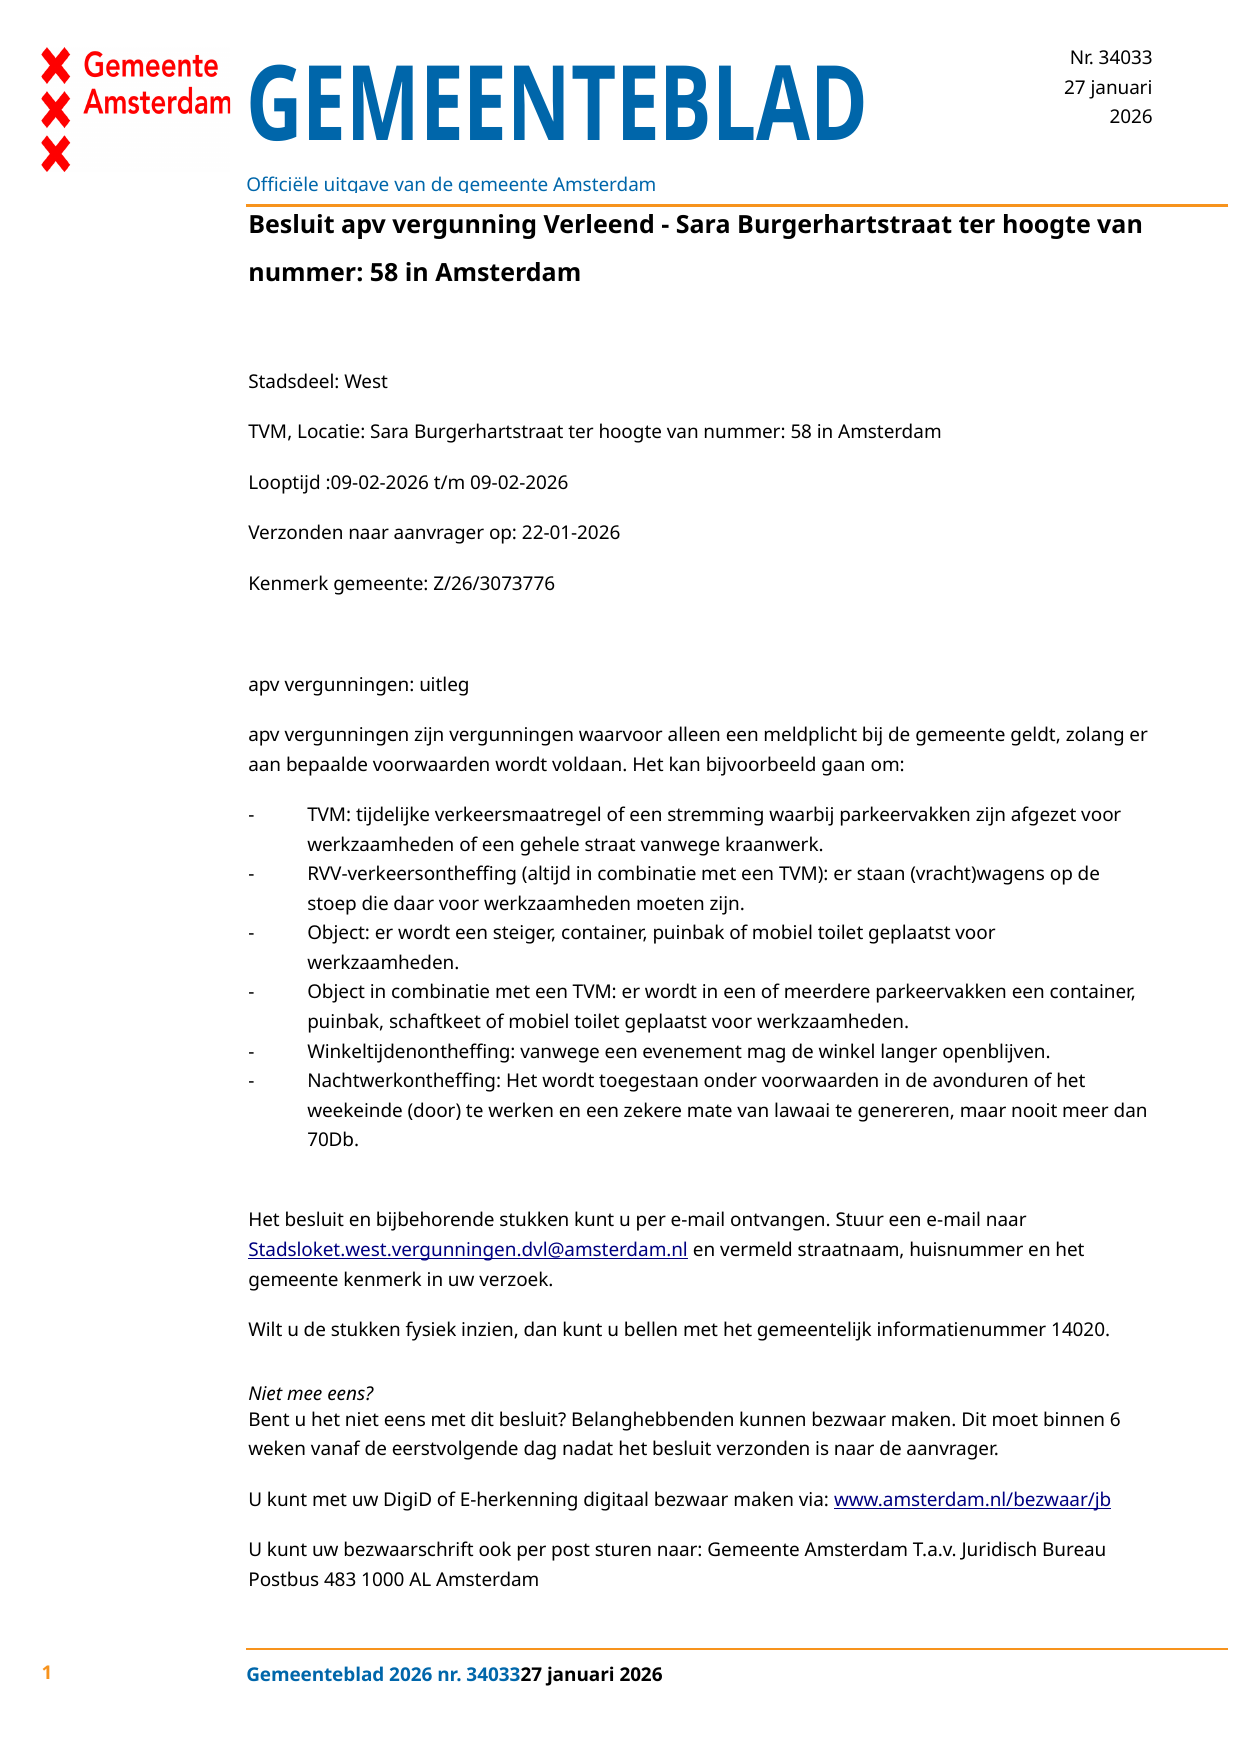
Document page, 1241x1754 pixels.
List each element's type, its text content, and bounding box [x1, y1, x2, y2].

text apv vergunningen zijn vergunningen waarvoor alleen een meldplicht bij de gemeente geldt, zolang er aan bepaalde voorwaarden wordt voldaan. Het kan bijvoorbeeld gaan om: [248, 721, 1152, 777]
text apv vergunningen: uitleg [248, 671, 1152, 697]
text Het besluit en bijbehorende stukken kunt u per e-mail ontvangen. Stuur een e-mail naar Stadsloket.west.vergunningen.dvl@amsterdam.nl en vermeld straatnaam, huisnummer en het gemeente kenmerk in uw verzoek. [248, 1207, 1152, 1292]
picture [41, 47, 231, 172]
text TVM, Locatie: Sara Burgerhartstraat ter hoogte van nummer: 58 in Amsterdam [248, 419, 1152, 444]
text Stadsdeel: West [248, 368, 1152, 394]
text Verzonden naar aanvrager op: 22-01-2026 [248, 519, 1152, 545]
list Nachtwerkontheffing: Het wordt toegestaan onder voorwaarden in de avonduren of het weekeinde (door) te werken en een zekere mate van lawaai te genereren, maar nooit meer dan 70Db. [248, 1067, 1152, 1152]
text Niet mee eens? [248, 1380, 1152, 1406]
text Besluit apv vergunning Verleend - Sara Burgerhartstraat ter hoogte van nummer: 58 in Amsterdam [248, 207, 1152, 288]
text U kunt uw bezwaarschrift ook per post sturen naar: Gemeente Amsterdam T.a.v. Juridisch Bureau Postbus 483 1000 AL Amsterdam [248, 1536, 1152, 1592]
list TVM: tijdelijke verkeersmaatregel of een stremming waarbij parkeervakken zijn afgezet voor werkzaamheden of een gehele straat vanwege kraanwerk. [248, 801, 1152, 857]
list RVV-verkeersontheffing (altijd in combinatie met een TVM): er staan (vracht)wagens op de stoep die daar voor werkzaamheden moeten zijn. [248, 860, 1152, 916]
text Kenmerk gemeente: Z/26/3073776 [248, 570, 1152, 596]
text U kunt met uw DigiD of E-herkenning digitaal bezwaar maken via: www.amsterdam.nl/bezwaar/jb [248, 1486, 1152, 1512]
text Wilt u de stukken fysiek inzien, dan kunt u bellen met het gemeentelijk informatienummer 14020. [248, 1316, 1152, 1342]
list Object: er wordt een steiger, container, puinbak of mobiel toilet geplaatst voor werkzaamheden. [248, 919, 1152, 975]
text Looptijd :09-02-2026 t/m 09-02-2026 [248, 469, 1152, 495]
list Object in combinatie met een TVM: er wordt in een of meerdere parkeervakken een container, puinbak, schaftkeet of mobiel toilet geplaatst voor werkzaamheden. [248, 979, 1152, 1034]
text Bent u het niet eens met dit besluit? Belanghebbenden kunnen bezwaar maken. Dit moet binnen 6 weken vanaf de eerstvolgende dag nadat het besluit verzonden is naar de aanvrager. [248, 1406, 1152, 1461]
list Winkeltijdenontheffing: vanwege een evenement mag de winkel langer openblijven. [248, 1038, 1152, 1064]
